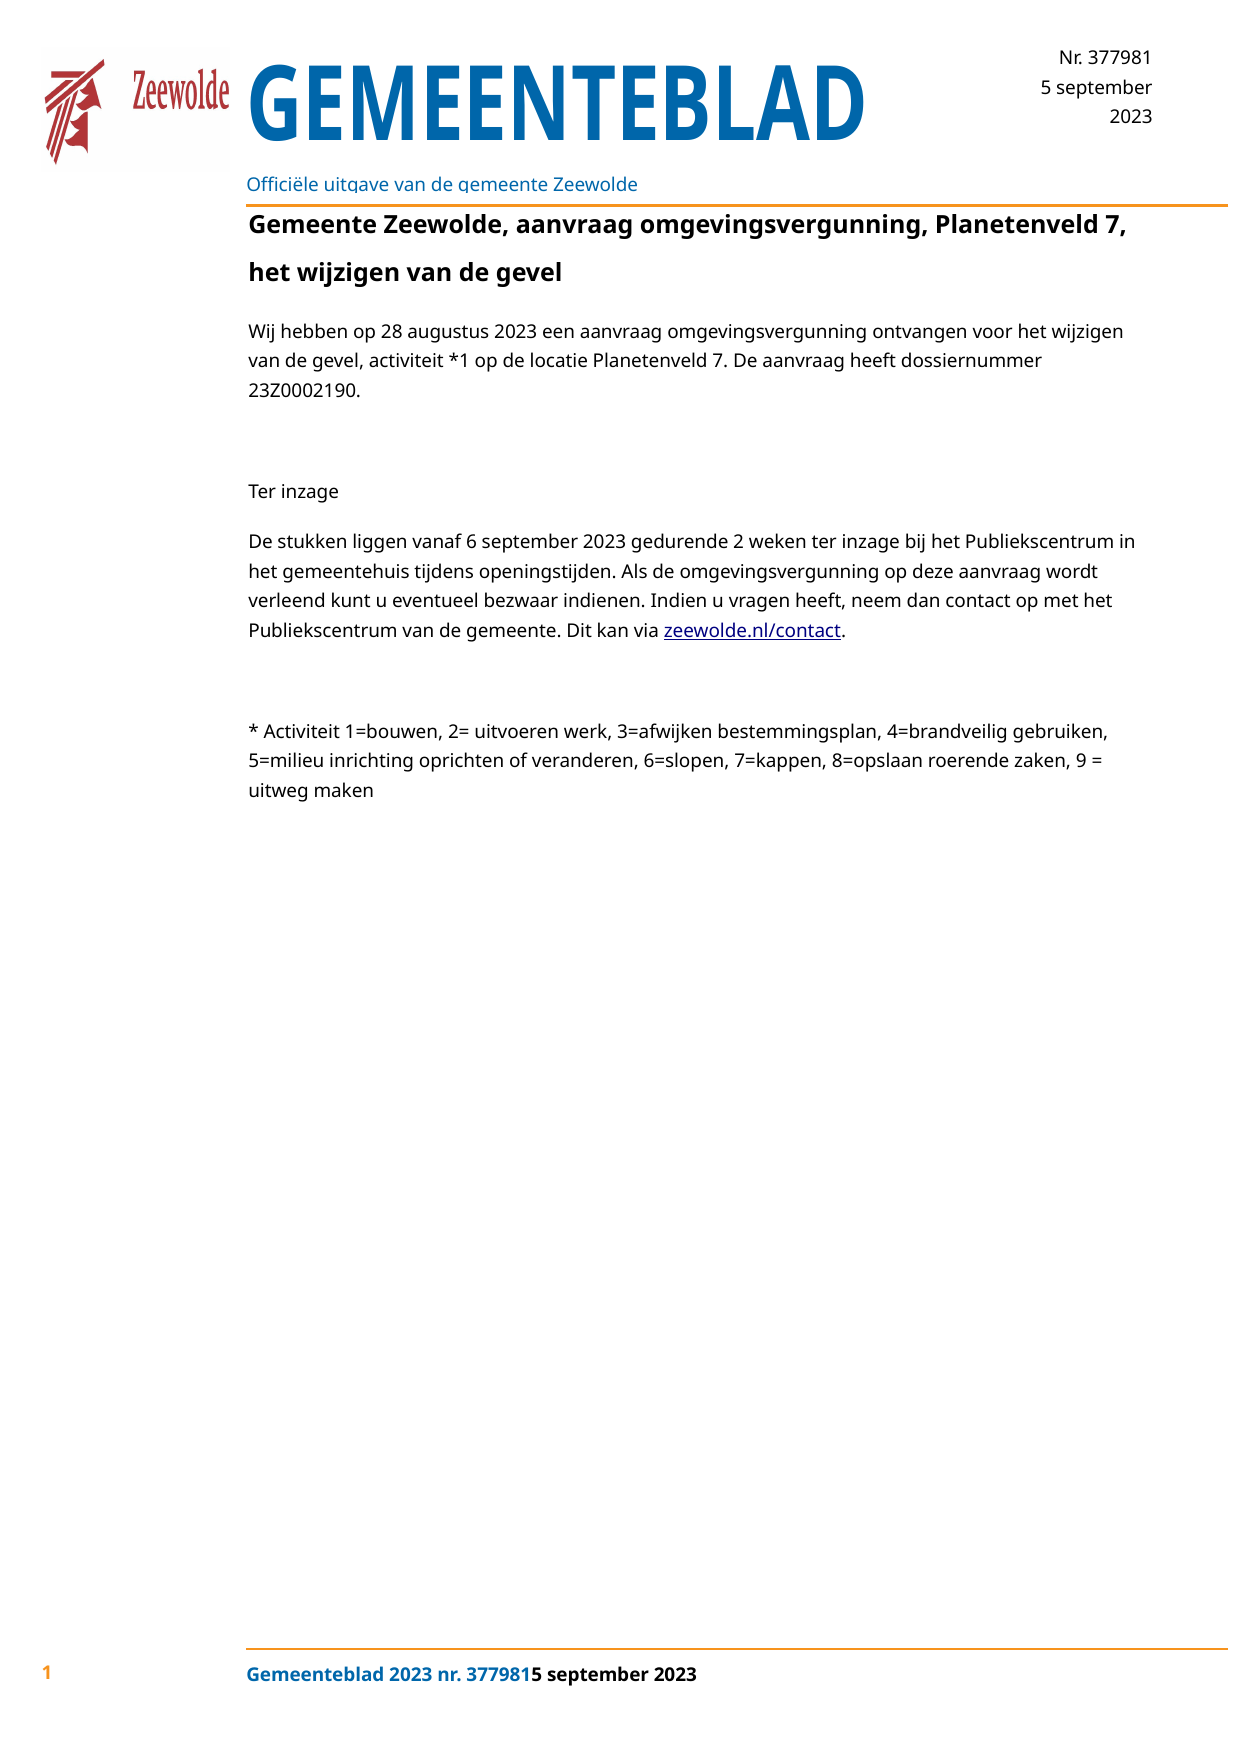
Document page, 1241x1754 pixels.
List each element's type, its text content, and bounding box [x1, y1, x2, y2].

text Gemeente Zeewolde, aanvraag omgevingsvergunning, Planetenveld 7, het wijzigen van de gevel [248, 207, 1152, 288]
picture [41, 47, 231, 172]
text Wij hebben op 28 augustus 2023 een aanvraag omgevingsvergunning ontvangen voor het wijzigen van de gevel, activiteit *1 op de locatie Planetenveld 7. De aanvraag heeft dossiernummer 23Z0002190. [248, 318, 1152, 403]
text De stukken liggen vanaf 6 september 2023 gedurende 2 weken ter inzage bij het Publiekscentrum in het gemeentehuis tijdens openingstijden. Als de omgevingsvergunning op deze aanvraag wordt verleend kunt u eventueel bezwaar indienen. Indien u vragen heeft, neem dan contact op met het Publiekscentrum van de gemeente. Dit kan via zeewolde.nl/contact. [248, 528, 1152, 643]
text Ter inzage [248, 478, 1152, 504]
text * Activiteit 1=bouwen, 2= uitvoeren werk, 3=afwijken bestemmingsplan, 4=brandveilig gebruiken, 5=milieu inrichting oprichten of veranderen, 6=slopen, 7=kappen, 8=opslaan roerende zaken, 9 = uitweg maken [248, 718, 1152, 803]
